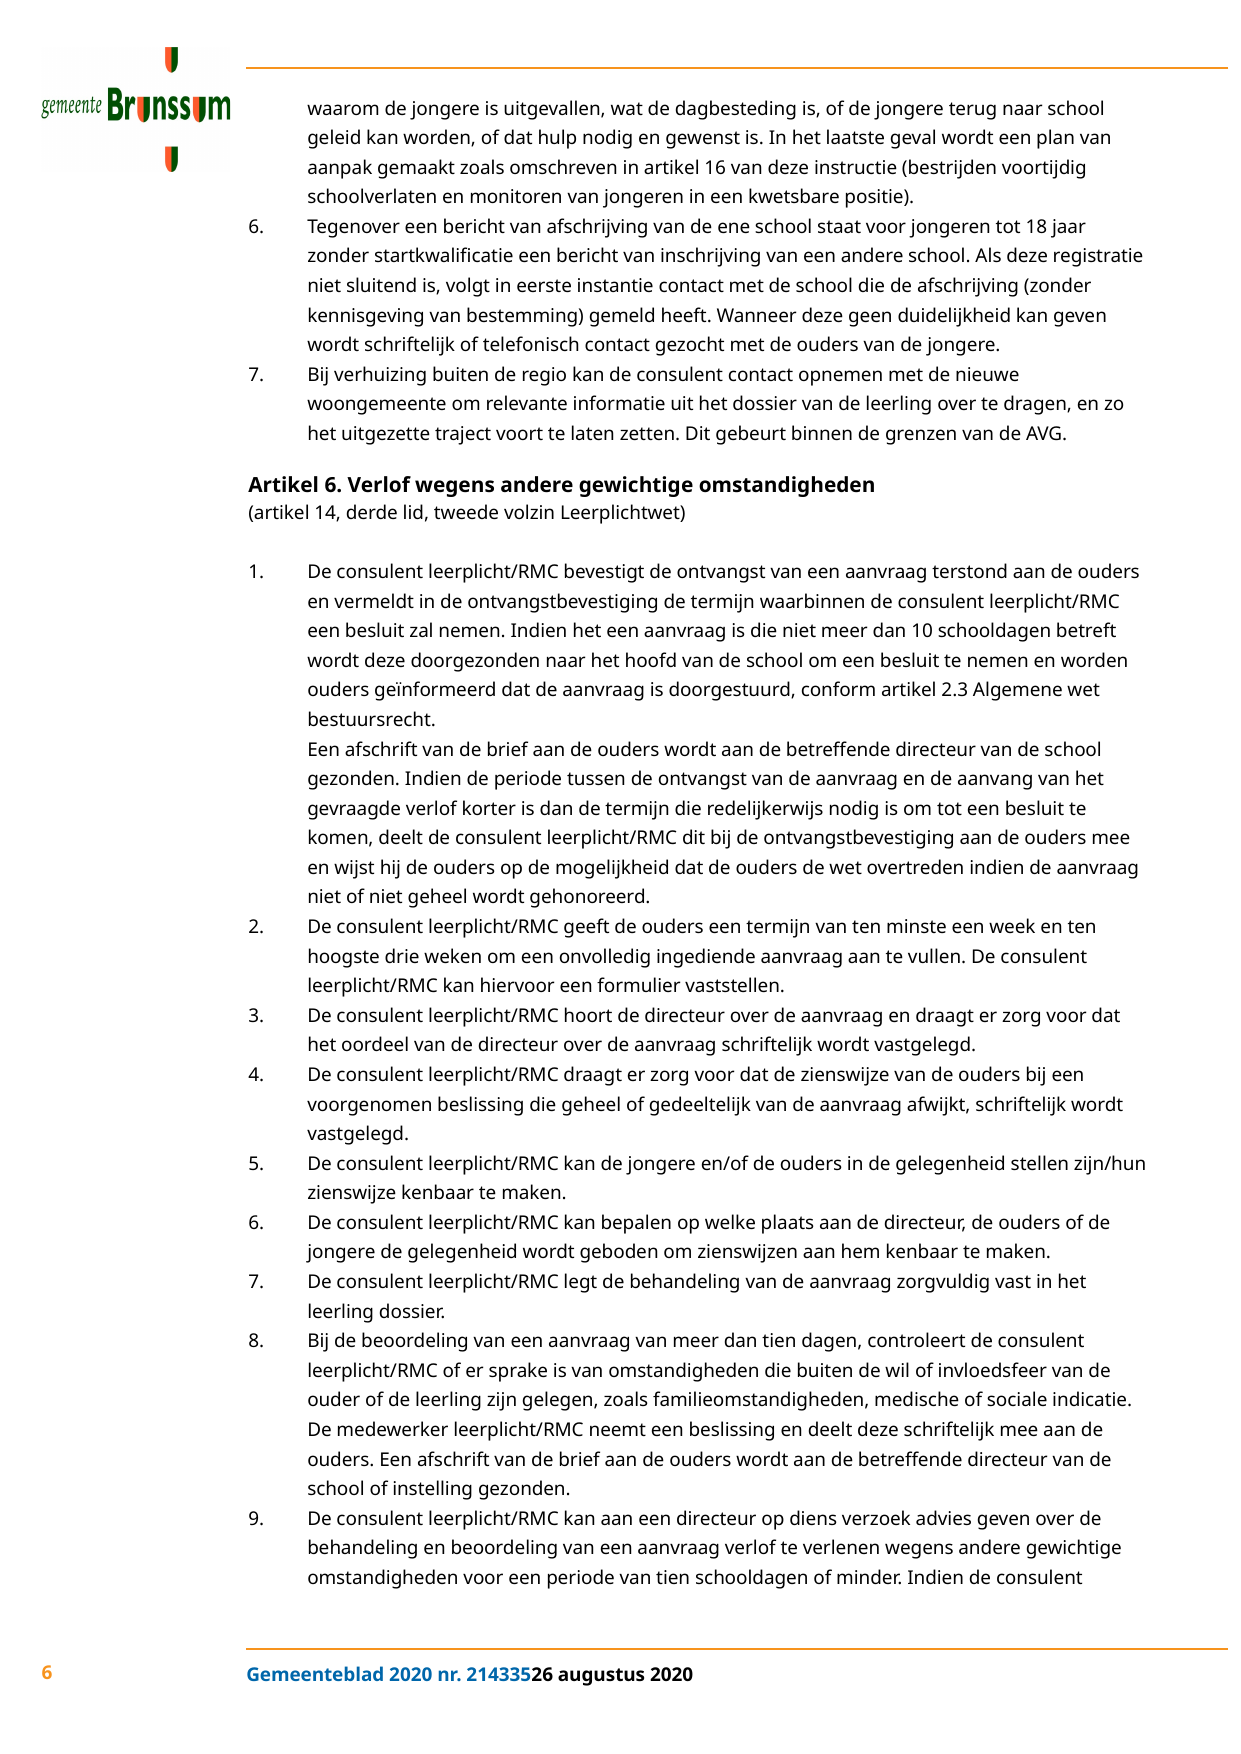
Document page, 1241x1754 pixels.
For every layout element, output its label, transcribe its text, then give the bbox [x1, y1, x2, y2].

list De consulent leerplicht/RMC hoort de directeur over de aanvraag en draagt er zorg voor dat het oordeel van de directeur over de aanvraag schriftelijk wordt vastgelegd. [248, 1002, 1152, 1057]
list De consulent leerplicht/RMC bevestigt de ontvangst van een aanvraag terstond aan de ouders en vermeldt in de ontvangstbevestiging de termijn waarbinnen de consulent leerplicht/RMC een besluit zal nemen. Indien het een aanvraag is die niet meer dan 10 schooldagen betreft wordt deze doorgezonden naar het hoofd van de school om een besluit te nemen en worden ouders geïnformeerd dat de aanvraag is doorgestuurd, conform artikel 2.3 Algemene wet bestuursrecht. [248, 558, 1152, 732]
list De consulent leerplicht/RMC geeft de ouders een termijn van ten minste een week en ten hoogste drie weken om een onvolledig ingediende aanvraag aan te vullen. De consulent leerplicht/RMC kan hiervoor een formulier vaststellen. [248, 913, 1152, 998]
text Artikel 6. Verlof wegens andere gewichtige omstandigheden [248, 471, 1152, 499]
list De consulent leerplicht/RMC kan bepalen op welke plaats aan de directeur, de ouders of de jongere de gelegenheid wordt geboden om zienswijzen aan hem kenbaar te maken. [248, 1209, 1152, 1264]
list De consulent leerplicht/RMC kan de jongere en/of de ouders in de gelegenheid stellen zijn/hun zienswijze kenbaar te maken. [248, 1150, 1152, 1205]
list De consulent leerplicht/RMC legt de behandeling van de aanvraag zorgvuldig vast in het leerling dossier. [248, 1268, 1152, 1323]
list De consulent leerplicht/RMC draagt er zorg voor dat de zienswijze van de ouders bij een voorgenomen beslissing die geheel of gedeeltelijk van de aanvraag afwijkt, schriftelijk wordt vastgelegd. [248, 1061, 1152, 1146]
picture [41, 47, 231, 172]
list Bij de beoordeling van een aanvraag van meer dan tien dagen, controleert de consulent leerplicht/RMC of er sprake is van omstandigheden die buiten de wil of invloedsfeer van de ouder of de leerling zijn gelegen, zoals familieomstandigheden, medische of sociale indicatie. De medewerker leerplicht/RMC neemt een beslissing en deelt deze schriftelijk mee aan de ouders. Een afschrift van de brief aan de ouders wordt aan de betreffende directeur van de school of instelling gezonden. [248, 1327, 1152, 1501]
text (artikel 14, derde lid, tweede volzin Leerplichtwet) [248, 499, 1152, 525]
list Bij verhuizing buiten de regio kan de consulent contact opnemen met de nieuwe woongemeente om relevante informatie uit het dossier van de leerling over te dragen, en zo het uitgezette traject voort te laten zetten. Dit gebeurt binnen de grenzen van de AVG. [248, 361, 1152, 446]
list De consulent leerplicht/RMC kan aan een directeur op diens verzoek advies geven over de behandeling en beoordeling van een aanvraag verlof te verlenen wegens andere gewichtige omstandigheden voor een periode van tien schooldagen of minder. Indien de consulent [248, 1505, 1152, 1590]
list waarom de jongere is uitgevallen, wat de dagbesteding is, of de jongere terug naar school geleid kan worden, of dat hulp nodig en gewenst is. In het laatste geval wordt een plan van aanpak gemaakt zoals omschreven in artikel 16 van deze instructie (bestrijden voortijdig schoolverlaten en monitoren van jongeren in een kwetsbare positie). [248, 95, 1152, 209]
list Tegenover een bericht van afschrijving van de ene school staat voor jongeren tot 18 jaar zonder startkwalificatie een bericht van inschrijving van een andere school. Als deze registratie niet sluitend is, volgt in eerste instantie contact met de school die de afschrijving (zonder kennisgeving van bestemming) gemeld heeft. Wanneer deze geen duidelijkheid kan geven wordt schriftelijk of telefonisch contact gezocht met de ouders van de jongere. [248, 213, 1152, 357]
list Een afschrift van de brief aan de ouders wordt aan de betreffende directeur van de school gezonden. Indien de periode tussen de ontvangst van de aanvraag en de aanvang van het gevraagde verlof korter is dan de termijn die redelijkerwijs nodig is om tot een besluit te komen, deelt de consulent leerplicht/RMC dit bij de ontvangstbevestiging aan de ouders mee en wijst hij de ouders op de mogelijkheid dat de ouders de wet overtreden indien de aanvraag niet of niet geheel wordt gehonoreerd. [248, 736, 1152, 909]
